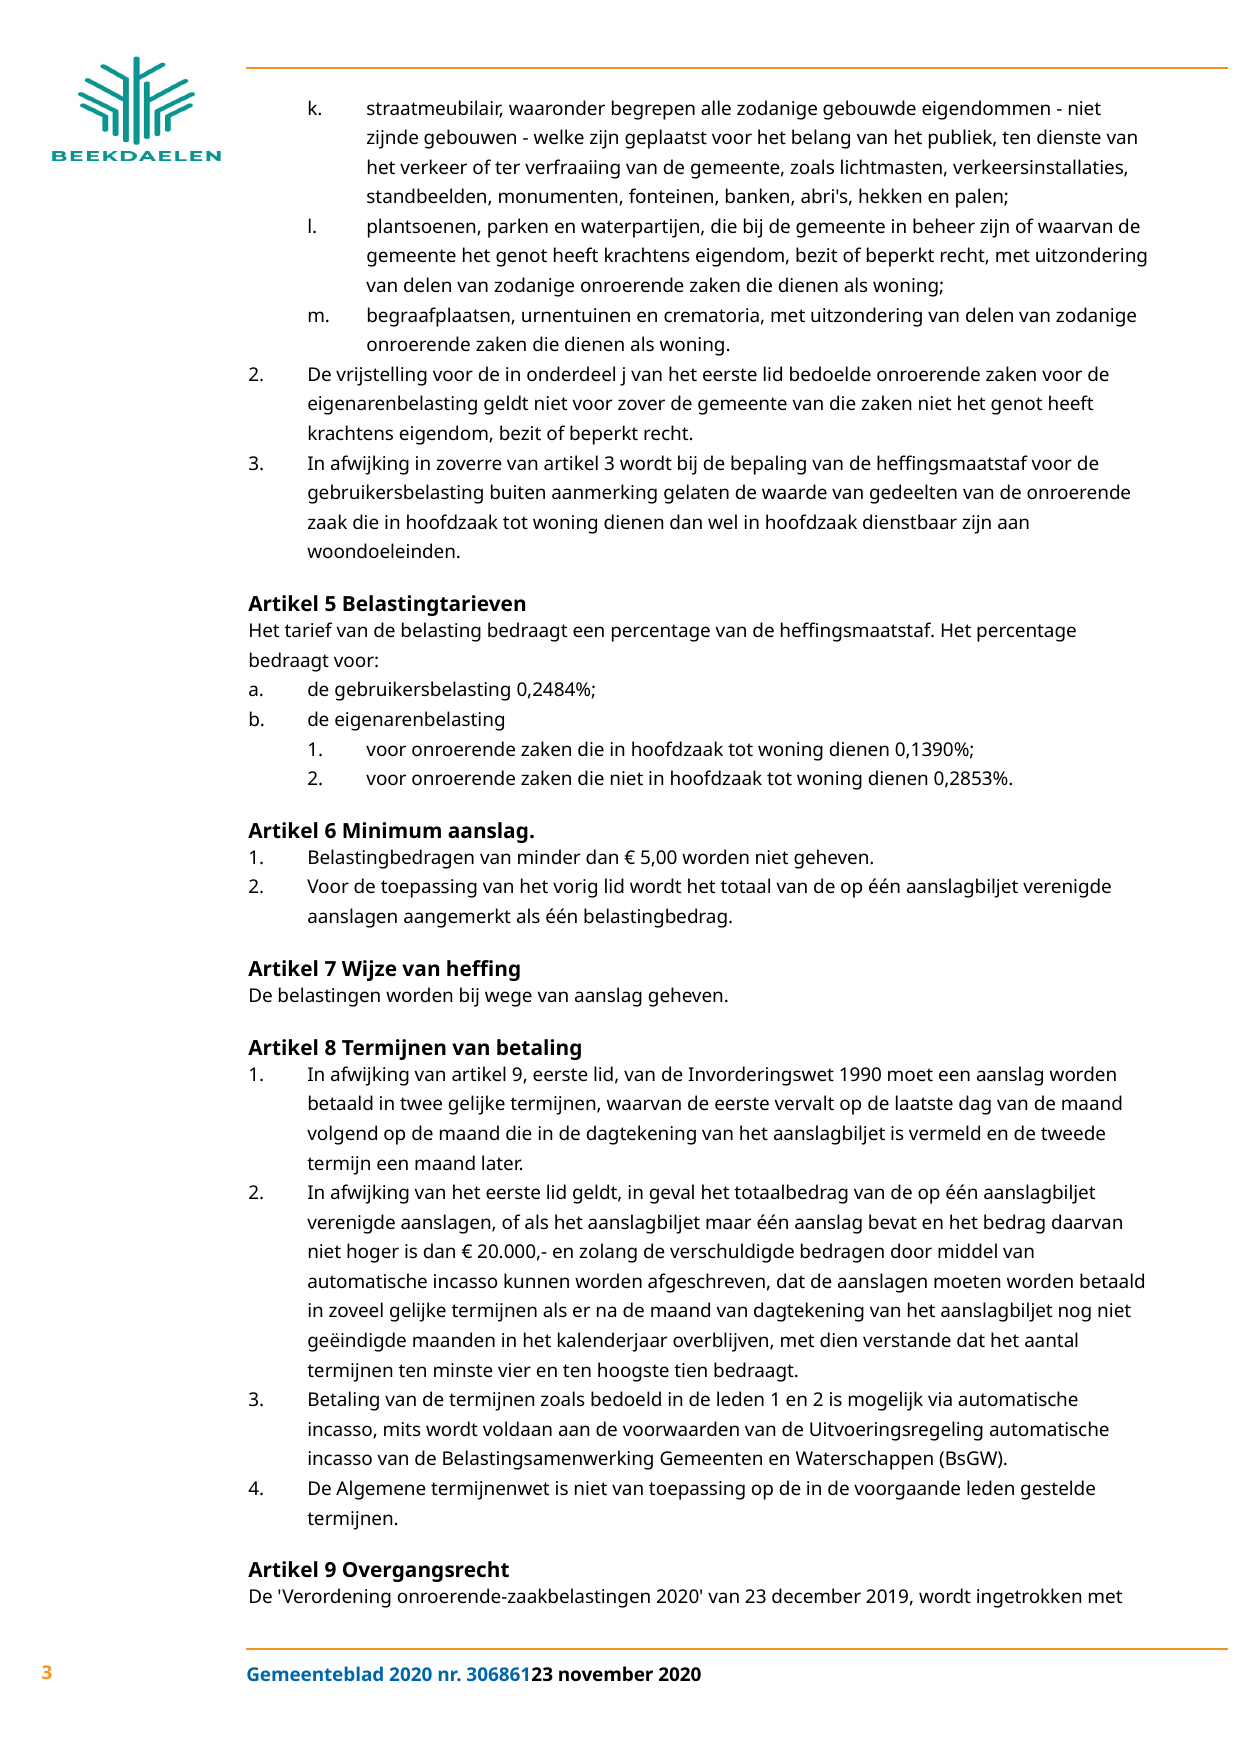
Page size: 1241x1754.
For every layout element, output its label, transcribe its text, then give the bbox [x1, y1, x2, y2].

list de eigenarenbelasting [248, 706, 1152, 732]
list plantsoenen, parken en waterpartijen, die bij de gemeente in beheer zijn of waarvan de gemeente het genot heeft krachtens eigendom, bezit of beperkt recht, met uitzondering van delen van zodanige onroerende zaken die dienen als woning; [307, 213, 1152, 298]
text De 'Verordening onroerende-zaakbelastingen 2020' van 23 december 2019, wordt ingetrokken met [248, 1584, 1152, 1609]
list De Algemene termijnenwet is niet van toepassing op de in de voorgaande leden gestelde termijnen. [248, 1475, 1152, 1531]
list In afwijking van artikel 9, eerste lid, van de Invorderingswet 1990 moet een aanslag worden betaald in twee gelijke termijnen, waarvan de eerste vervalt op de laatste dag van de maand volgend op de maand die in de dagtekening van het aanslagbiljet is vermeld en de tweede termijn een maand later. [248, 1061, 1152, 1176]
list straatmeubilair, waaronder begrepen alle zodanige gebouwde eigendommen - niet zijnde gebouwen - welke zijn geplaatst voor het belang van het publiek, ten dienste van het verkeer of ter verfraaiing van de gemeente, zoals lichtmasten, verkeersinstallaties, standbeelden, monumenten, fonteinen, banken, abri's, hekken en palen; [307, 95, 1152, 209]
text Artikel 6 Minimum aanslag. [248, 816, 1152, 844]
list voor onroerende zaken die niet in hoofdzaak tot woning dienen 0,2853%. [307, 765, 1152, 791]
text Artikel 9 Overgangsrecht [248, 1555, 1152, 1584]
picture [41, 47, 231, 172]
text Artikel 5 Belastingtarieven [248, 589, 1152, 617]
list begraafplaatsen, urnentuinen en crematoria, met uitzondering van delen van zodanige onroerende zaken die dienen als woning. [307, 302, 1152, 357]
list Voor de toepassing van het vorig lid wordt het totaal van de op één aanslagbiljet verenigde aanslagen aangemerkt als één belastingbedrag. [248, 874, 1152, 929]
list De vrijstelling voor de in onderdeel j van het eerste lid bedoelde onroerende zaken voor de eigenarenbelasting geldt niet voor zover de gemeente van die zaken niet het genot heeft krachtens eigendom, bezit of beperkt recht. [248, 361, 1152, 446]
list voor onroerende zaken die in hoofdzaak tot woning dienen 0,1390%; [307, 736, 1152, 761]
list In afwijking in zoverre van artikel 3 wordt bij de bepaling van de heffingsmaatstaf voor de gebruikersbelasting buiten aanmerking gelaten de waarde van gedeelten van de onroerende zaak die in hoofdzaak tot woning dienen dan wel in hoofdzaak dienstbaar zijn aan woondoeleinden. [248, 450, 1152, 564]
list Betaling van de termijnen zoals bedoeld in de leden 1 en 2 is mogelijk via automatische incasso, mits wordt voldaan aan de voorwaarden van de Uitvoeringsregeling automatische incasso van de Belastingsamenwerking Gemeenten en Waterschappen (BsGW). [248, 1386, 1152, 1471]
list Belastingbedragen van minder dan € 5,00 worden niet geheven. [248, 844, 1152, 870]
list In afwijking van het eerste lid geldt, in geval het totaalbedrag van de op één aanslagbiljet verenigde aanslagen, of als het aanslagbiljet maar één aanslag bevat en het bedrag daarvan niet hoger is dan € 20.000,- en zolang de verschuldigde bedragen door middel van automatische incasso kunnen worden afgeschreven, dat de aanslagen moeten worden betaald in zoveel gelijke termijnen als er na de maand van dagtekening van het aanslagbiljet nog niet geëindigde maanden in het kalenderjaar overblijven, met dien verstande dat het aantal termijnen ten minste vier en ten hoogste tien bedraagt. [248, 1179, 1152, 1383]
list de gebruikersbelasting 0,2484%; [248, 677, 1152, 702]
text Het tarief van de belasting bedraagt een percentage van de heffingsmaatstaf. Het percentage bedraagt voor: [248, 617, 1152, 673]
text Artikel 8 Termijnen van betaling [248, 1033, 1152, 1061]
text Artikel 7 Wijze van heffing [248, 954, 1152, 982]
text De belastingen worden bij wege van aanslag geheven. [248, 982, 1152, 1008]
